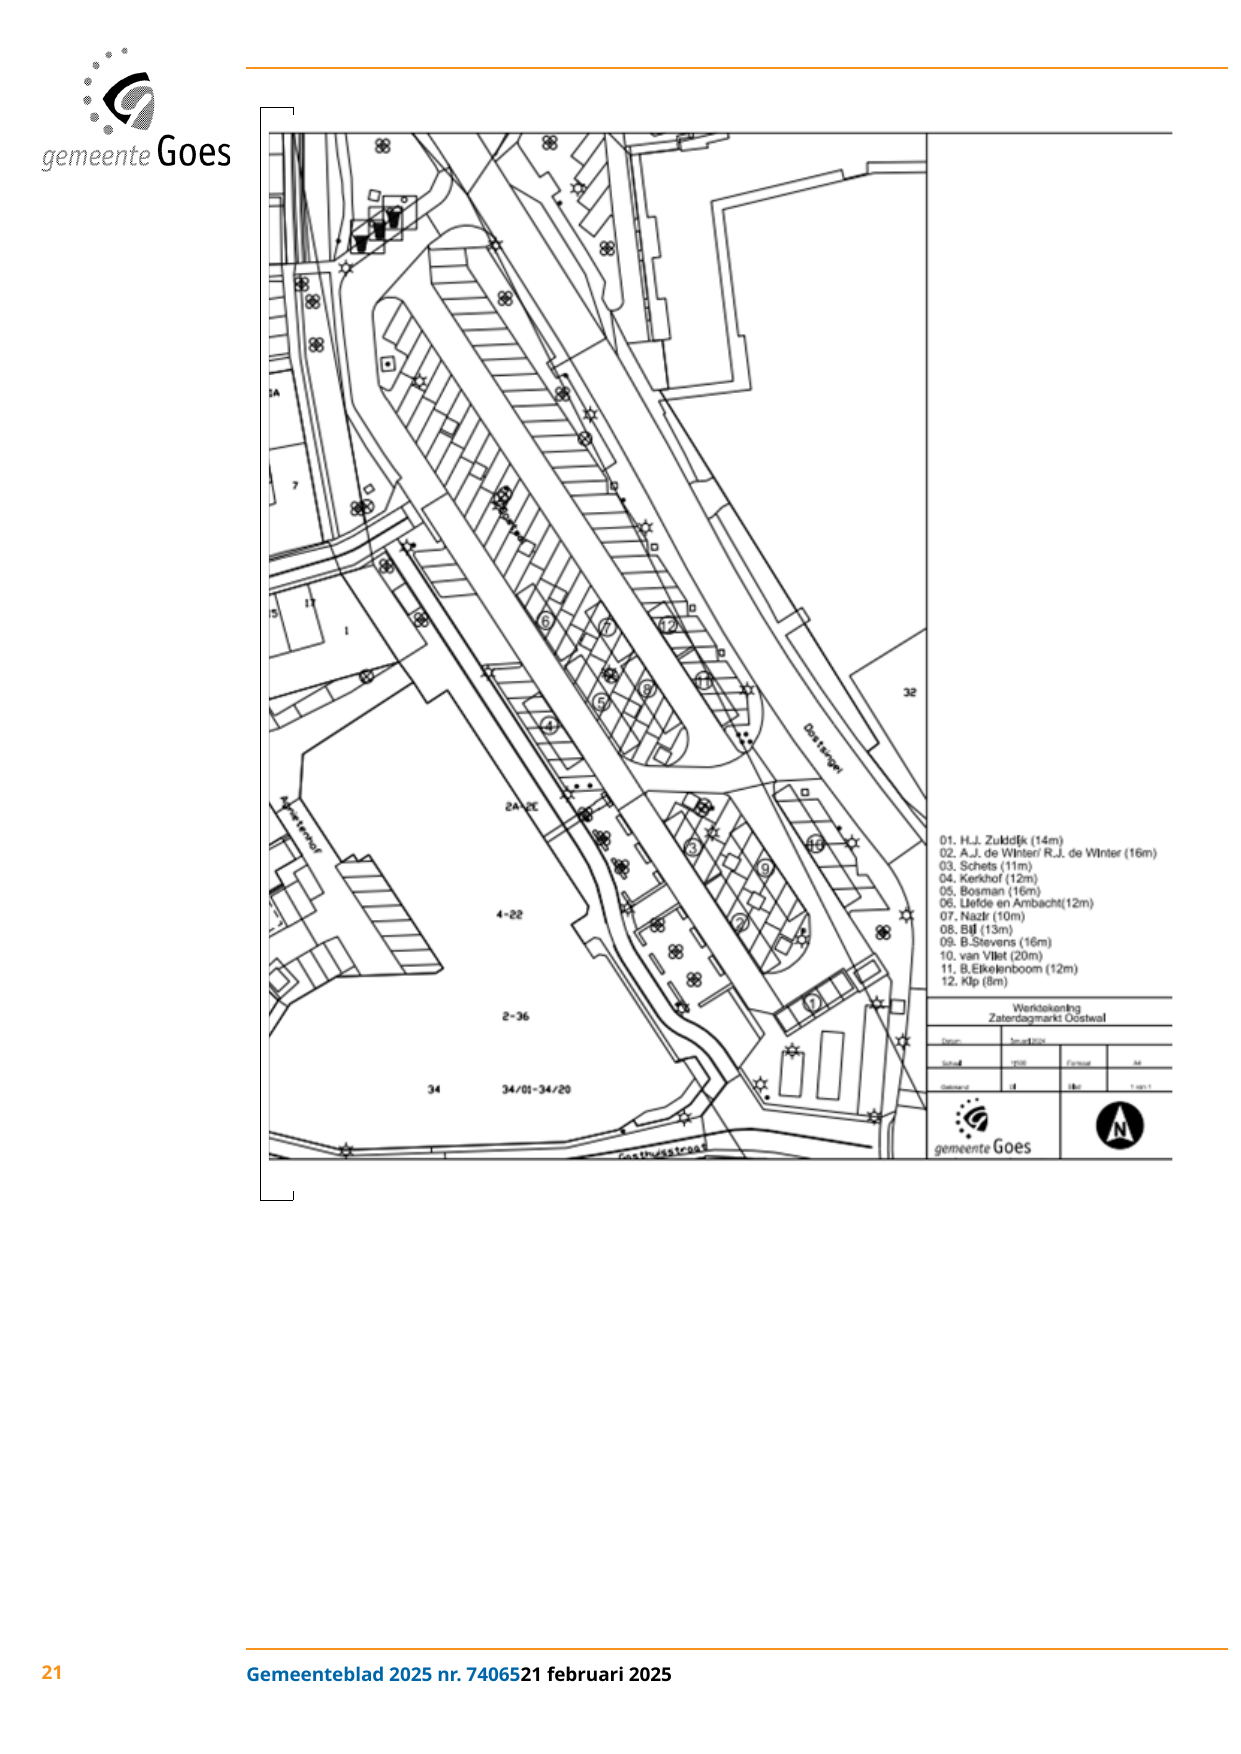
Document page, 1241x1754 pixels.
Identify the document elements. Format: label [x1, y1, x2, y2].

picture [41, 47, 231, 172]
picture [268, 115, 1173, 1191]
